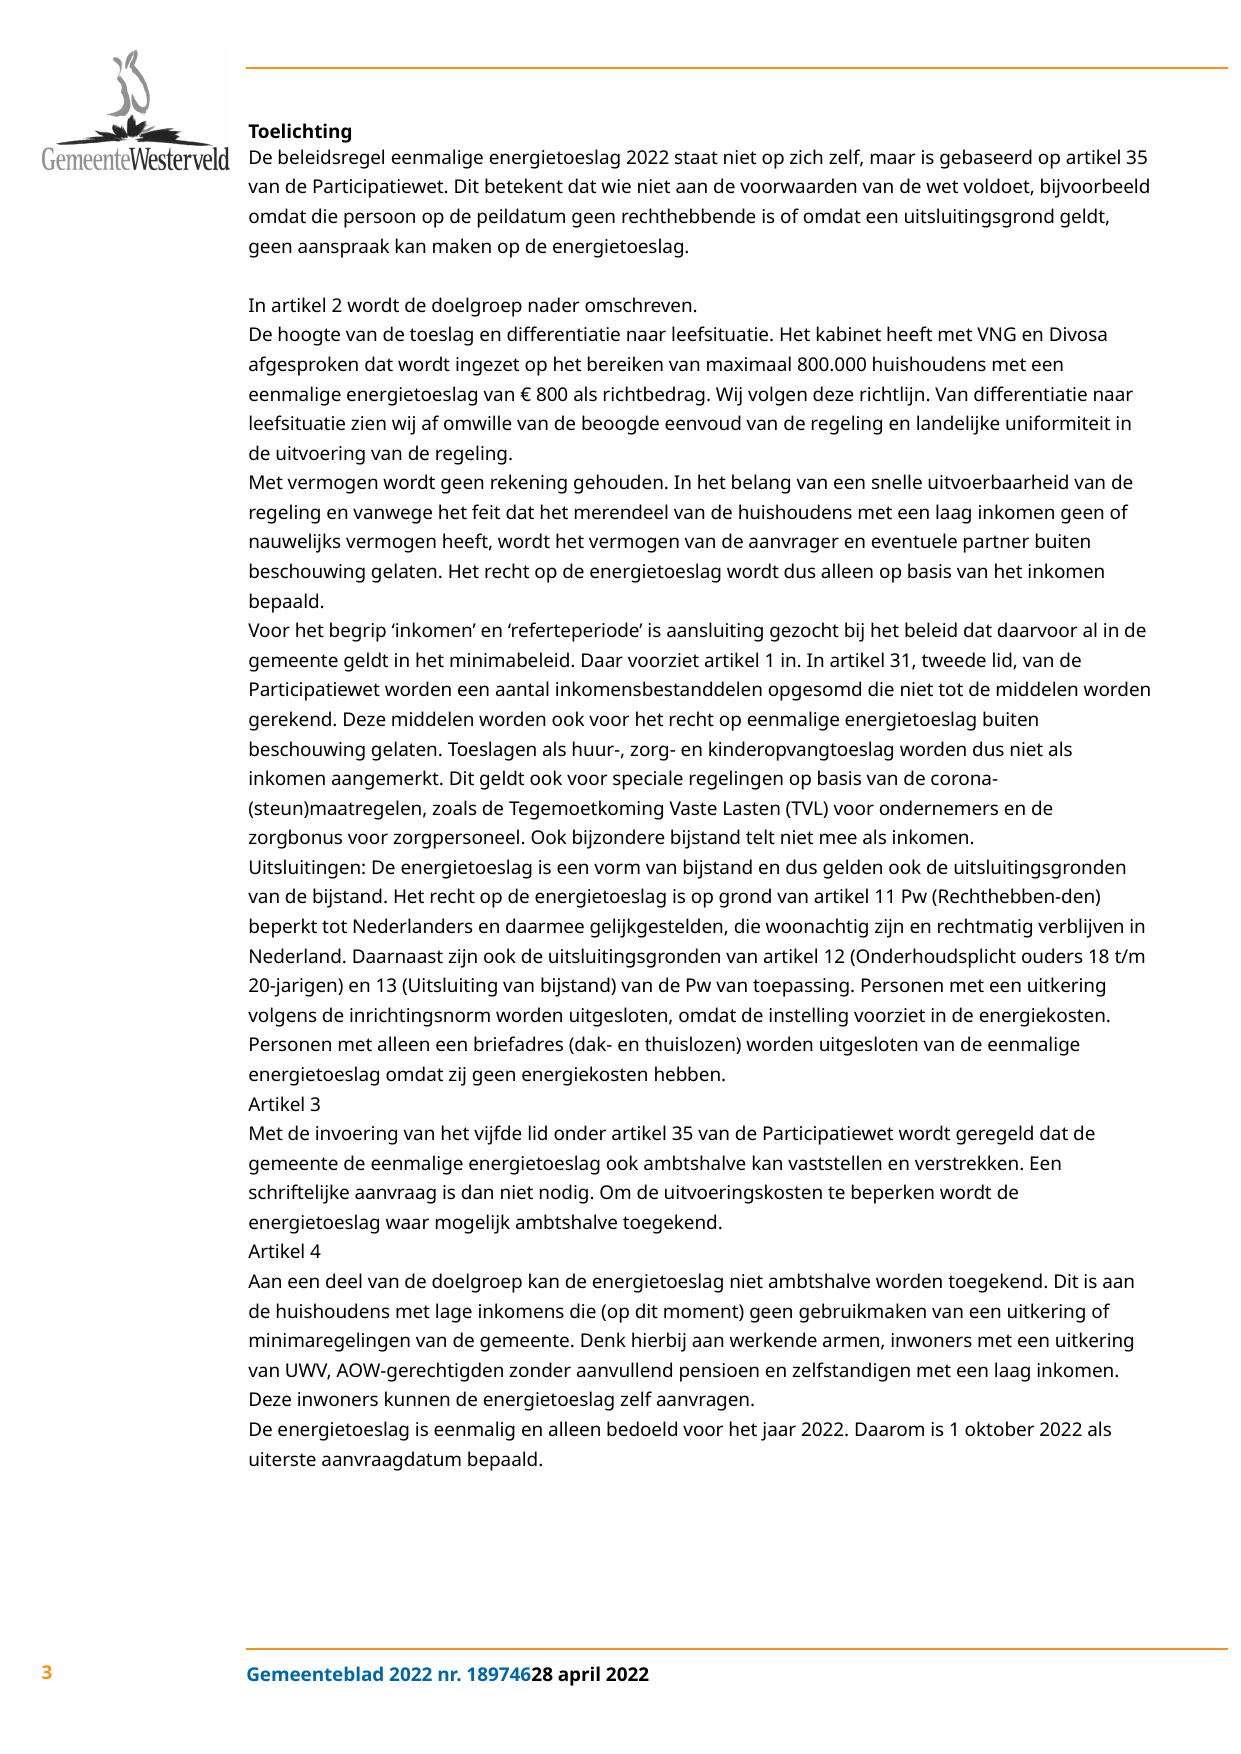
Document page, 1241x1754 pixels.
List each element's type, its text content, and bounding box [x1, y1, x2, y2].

text De energietoeslag is eenmalig en alleen bedoeld voor het jaar 2022. Daarom is 1 oktober 2022 als uiterste aanvraagdatum bepaald. [248, 1416, 1152, 1472]
text Artikel 4 [248, 1239, 1152, 1264]
text De beleidsregel eenmalige energietoeslag 2022 staat niet op zich zelf, maar is gebaseerd op artikel 35 van de Participatiewet. Dit betekent dat wie niet aan de voorwaarden van de wet voldoet, bijvoorbeeld omdat die persoon op de peildatum geen rechthebbende is of omdat een uitsluitingsgrond geldt, geen aanspraak kan maken op de energietoeslag. [248, 144, 1152, 259]
text In artikel 2 wordt de doelgroep nader omschreven. [248, 292, 1152, 318]
text Toelichting [248, 116, 1152, 144]
text De hoogte van de toeslag en differentiatie naar leefsituatie. Het kabinet heeft met VNG en Divosa afgesproken dat wordt ingezet op het bereiken van maximaal 800.000 huishoudens met een eenmalige energietoeslag van € 800 als richtbedrag. Wij volgen deze richtlijn. Van differentiatie naar leefsituatie zien wij af omwille van de beoogde eenvoud van de regeling en landelijke uniformiteit in de uitvoering van de regeling. [248, 322, 1152, 466]
text Met vermogen wordt geen rekening gehouden. In het belang van een snelle uitvoerbaarheid van de regeling en vanwege het feit dat het merendeel van de huishoudens met een laag inkomen geen of nauwelijks vermogen heeft, wordt het vermogen van de aanvrager en eventuele partner buiten beschouwing gelaten. Het recht op de energietoeslag wordt dus alleen op basis van het inkomen bepaald. [248, 469, 1152, 614]
picture [41, 47, 231, 172]
text Met de invoering van het vijfde lid onder artikel 35 van de Participatiewet wordt geregeld dat de gemeente de eenmalige energietoeslag ook ambtshalve kan vaststellen en verstrekken. Een schriftelijke aanvraag is dan niet nodig. Om de uitvoeringskosten te beperken wordt de energietoeslag waar mogelijk ambtshalve toegekend. [248, 1120, 1152, 1235]
text Voor het begrip ‘inkomen’ en ‘referteperiode’ is aansluiting gezocht bij het beleid dat daarvoor al in de gemeente geldt in het minimabeleid. Daar voorziet artikel 1 in. In artikel 31, tweede lid, van de Participatiewet worden een aantal inkomensbestanddelen opgesomd die niet tot de middelen worden gerekend. Deze middelen worden ook voor het recht op eenmalige energietoeslag buiten beschouwing gelaten. Toeslagen als huur-, zorg- en kinderopvangtoeslag worden dus niet als inkomen aangemerkt. Dit geldt ook voor speciale regelingen op basis van de corona-(steun)maatregelen, zoals de Tegemoetkoming Vaste Lasten (TVL) voor ondernemers en de zorgbonus voor zorgpersoneel. Ook bijzondere bijstand telt niet mee als inkomen. [248, 617, 1152, 850]
text Artikel 3 [248, 1091, 1152, 1117]
text Uitsluitingen: De energietoeslag is een vorm van bijstand en dus gelden ook de uitsluitingsgronden van de bijstand. Het recht op de energietoeslag is op grond van artikel 11 Pw (Rechthebben-den) beperkt tot Nederlanders en daarmee gelijkgestelden, die woonachtig zijn en rechtmatig verblijven in Nederland. Daarnaast zijn ook de uitsluitingsgronden van artikel 12 (Onderhoudsplicht ouders 18 t/m 20-jarigen) en 13 (Uitsluiting van bijstand) van de Pw van toepassing. Personen met een uitkering volgens de inrichtingsnorm worden uitgesloten, omdat de instelling voorziet in de energiekosten. Personen met alleen een briefadres (dak- en thuislozen) worden uitgesloten van de eenmalige energietoeslag omdat zij geen energiekosten hebben. [248, 854, 1152, 1087]
text Aan een deel van de doelgroep kan de energietoeslag niet ambtshalve worden toegekend. Dit is aan de huishoudens met lage inkomens die (op dit moment) geen gebruikmaken van een uitkering of minimaregelingen van de gemeente. Denk hierbij aan werkende armen, inwoners met een uitkering van UWV, AOW-gerechtigden zonder aanvullend pensioen en zelfstandigen met een laag inkomen. Deze inwoners kunnen de energietoeslag zelf aanvragen. [248, 1268, 1152, 1412]
